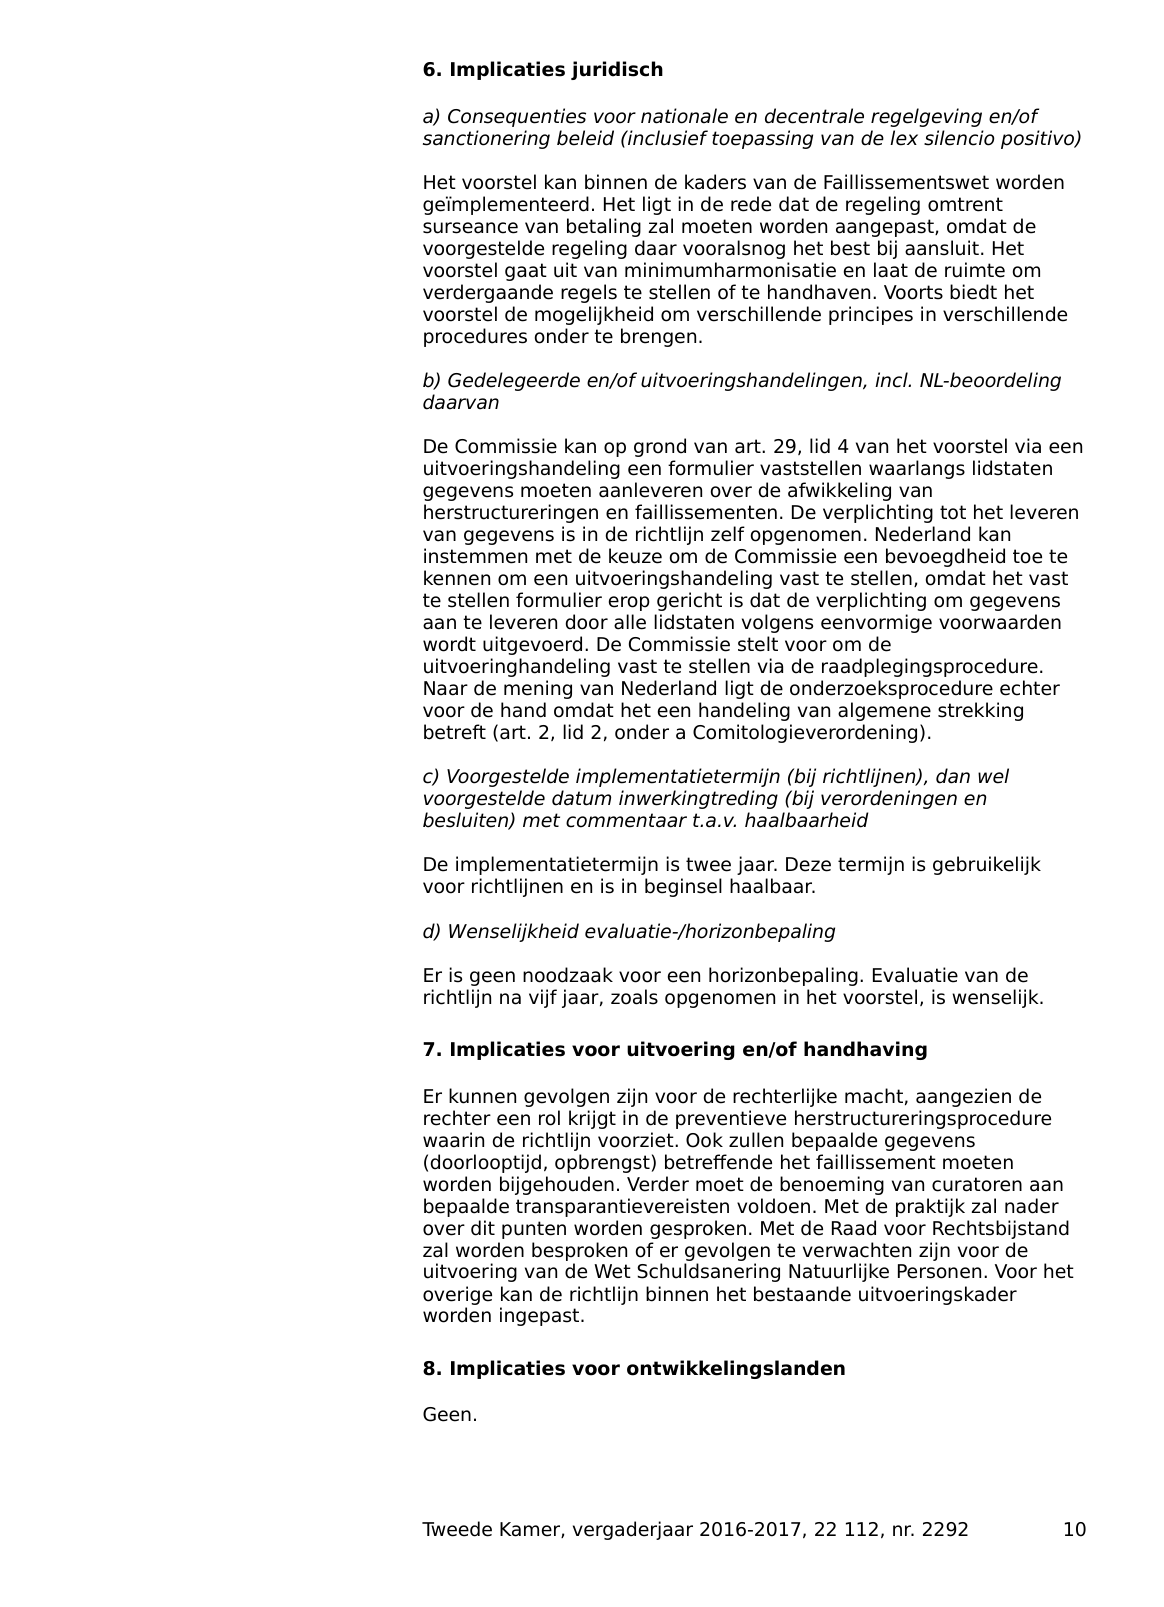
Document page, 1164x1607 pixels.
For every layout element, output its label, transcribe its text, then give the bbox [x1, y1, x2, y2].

subtitle 7. Implicaties voor uitvoering en/of handhaving [422, 1039, 1087, 1061]
subtitle d) Wenselijkheid evaluatie-/horizonbepaling [422, 921, 1087, 942]
text Er kunnen gevolgen zijn voor de rechterlijke macht, aangezien de rechter een rol krijgt in de preventieve herstructureringsprocedure waarin de richtlijn voorziet. Ook zullen bepaalde gegevens (doorlooptijd, opbrengst) betreffende het faillissement moeten worden bijgehouden. Verder moet de benoeming van curatoren aan bepaalde transparantievereisten voldoen. Met de praktijk zal nader over dit punten worden gesproken. Met de Raad voor Rechtsbijstand zal worden besproken of er gevolgen te verwachten zijn voor de uitvoering van de Wet Schuldsanering Natuurlijke Personen. Voor het overige kan de richtlijn binnen het bestaande uitvoeringskader worden ingepast. [422, 1086, 1087, 1327]
subtitle a) Consequenties voor nationale en decentrale regelgeving en/of sanctionering beleid (inclusief toepassing van de lex silencio positivo) [422, 106, 1087, 150]
subtitle 8. Implicaties voor ontwikkelingslanden [422, 1357, 1087, 1379]
text Het voorstel kan binnen de kaders van de Faillissementswet worden geïmplementeerd. Het ligt in de rede dat de regeling omtrent surseance van betaling zal moeten worden aangepast, omdat de voorgestelde regeling daar vooralsnog het best bij aansluit. Het voorstel gaat uit van minimumharmonisatie en laat de ruimte om verdergaande regels te stellen of te handhaven. Voorts biedt het voorstel de mogelijkheid om verschillende principes in verschillende procedures onder te brengen. [422, 172, 1087, 348]
text Er is geen noodzaak voor een horizonbepaling. Evaluatie van de richtlijn na vijf jaar, zoals opgenomen in het voorstel, is wenselijk. [422, 965, 1087, 1009]
subtitle c) Voorgestelde implementatietermijn (bij richtlijnen), dan wel voorgestelde datum inwerkingtreding (bij verordeningen en besluiten) met commentaar t.a.v. haalbaarheid [422, 766, 1087, 832]
subtitle b) Gedelegeerde en/of uitvoeringshandelingen, incl. NL-beoordeling daarvan [422, 370, 1087, 414]
text De implementatietermijn is twee jaar. Deze termijn is gebruikelijk voor richtlijnen en is in beginsel haalbaar. [422, 854, 1087, 898]
text Geen. [422, 1404, 1087, 1426]
subtitle 6. Implicaties juridisch [422, 59, 1087, 81]
text De Commissie kan op grond van art. 29, lid 4 van het voorstel via een uitvoeringshandeling een formulier vaststellen waarlangs lidstaten gegevens moeten aanleveren over de afwikkeling van herstructureringen en faillissementen. De verplichting tot het leveren van gegevens is in de richtlijn zelf opgenomen. Nederland kan instemmen met de keuze om de Commissie een bevoegdheid toe te kennen om een uitvoeringshandeling vast te stellen, omdat het vast te stellen formulier erop gericht is dat de verplichting om gegevens aan te leveren door alle lidstaten volgens eenvormige voorwaarden wordt uitgevoerd. De Commissie stelt voor om de uitvoeringhandeling vast te stellen via de raadplegingsprocedure. Naar de mening van Nederland ligt de onderzoeksprocedure echter voor de hand omdat het een handeling van algemene strekking betreft (art. 2, lid 2, onder a Comitologieverordening). [422, 436, 1087, 744]
